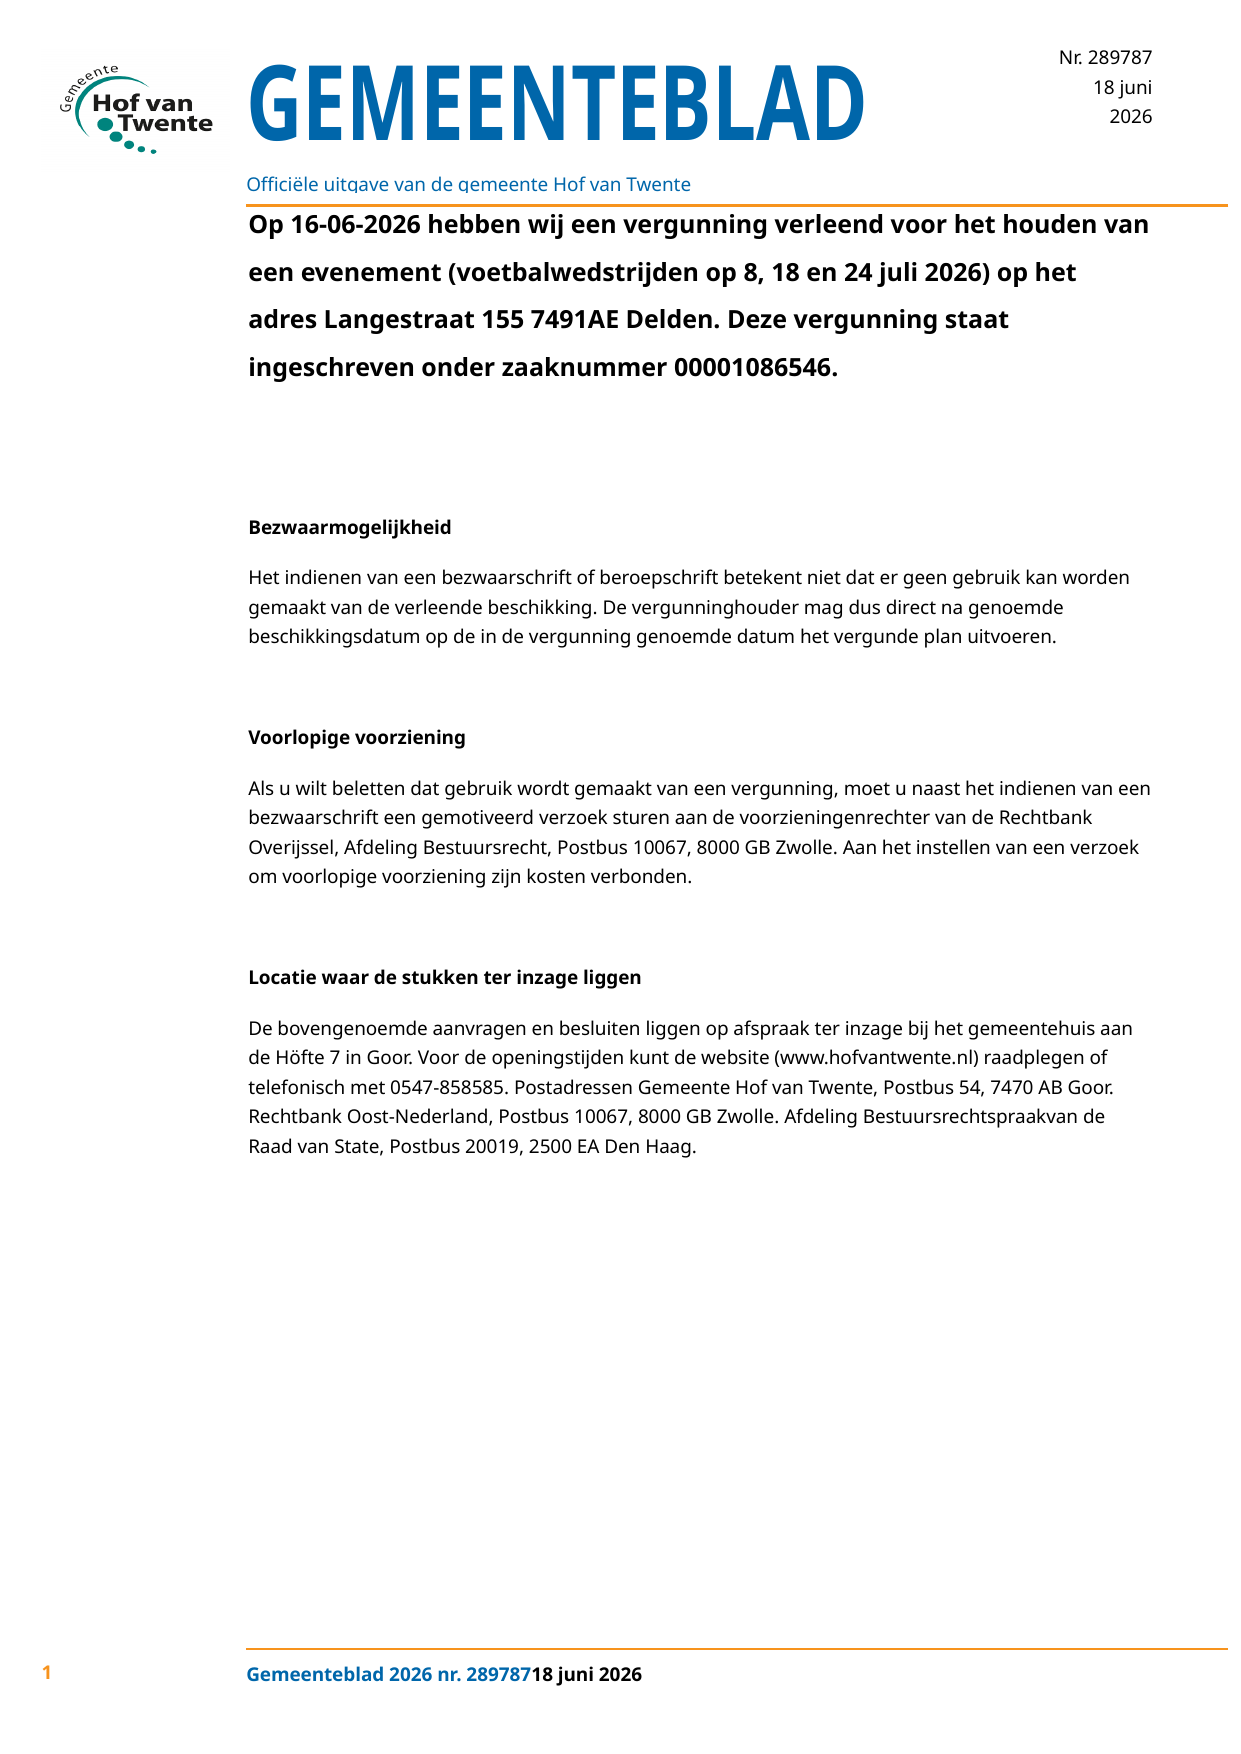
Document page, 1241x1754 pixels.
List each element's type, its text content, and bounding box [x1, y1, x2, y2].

text Als u wilt beletten dat gebruik wordt gemaakt van een vergunning, moet u naast het indienen van een bezwaarschrift een gemotiveerd verzoek sturen aan de voorzieningenrechter van de Rechtbank Overijssel, Afdeling Bestuursrecht, Postbus 10067, 8000 GB Zwolle. Aan het instellen van een verzoek om voorlopige voorziening zijn kosten verbonden. [248, 775, 1152, 889]
text Het indienen van een bezwaarschrift of beroepschrift betekent niet dat er geen gebruik kan worden gemaakt van de verleende beschikking. De vergunninghouder mag dus direct na genoemde beschikkingsdatum op de in de vergunning genoemde datum het vergunde plan uitvoeren. [248, 564, 1152, 649]
text Bezwaarmogelijkheid [248, 514, 1152, 540]
text Voorlopige voorziening [248, 724, 1152, 750]
text De bovengenoemde aanvragen en besluiten liggen op afspraak ter inzage bij het gemeentehuis aan de Höfte 7 in Goor. Voor de openingstijden kunt de website (www.hofvantwente.nl) raadplegen of telefonisch met 0547-858585. Postadressen Gemeente Hof van Twente, Postbus 54, 7470 AB Goor. Rechtbank Oost-Nederland, Postbus 10067, 8000 GB Zwolle. Afdeling Bestuursrechtspraakvan de Raad van State, Postbus 20019, 2500 EA Den Haag. [248, 1015, 1152, 1159]
picture [41, 47, 231, 172]
text Op 16-06-2026 hebben wij een vergunning verleend voor het houden van een evenement (voetbalwedstrijden op 8, 18 en 24 juli 2026) op het adres Langestraat 155 7491AE Delden. Deze vergunning staat ingeschreven onder zaaknummer 00001086546. [248, 207, 1152, 384]
text Locatie waar de stukken ter inzage liggen [248, 964, 1152, 990]
